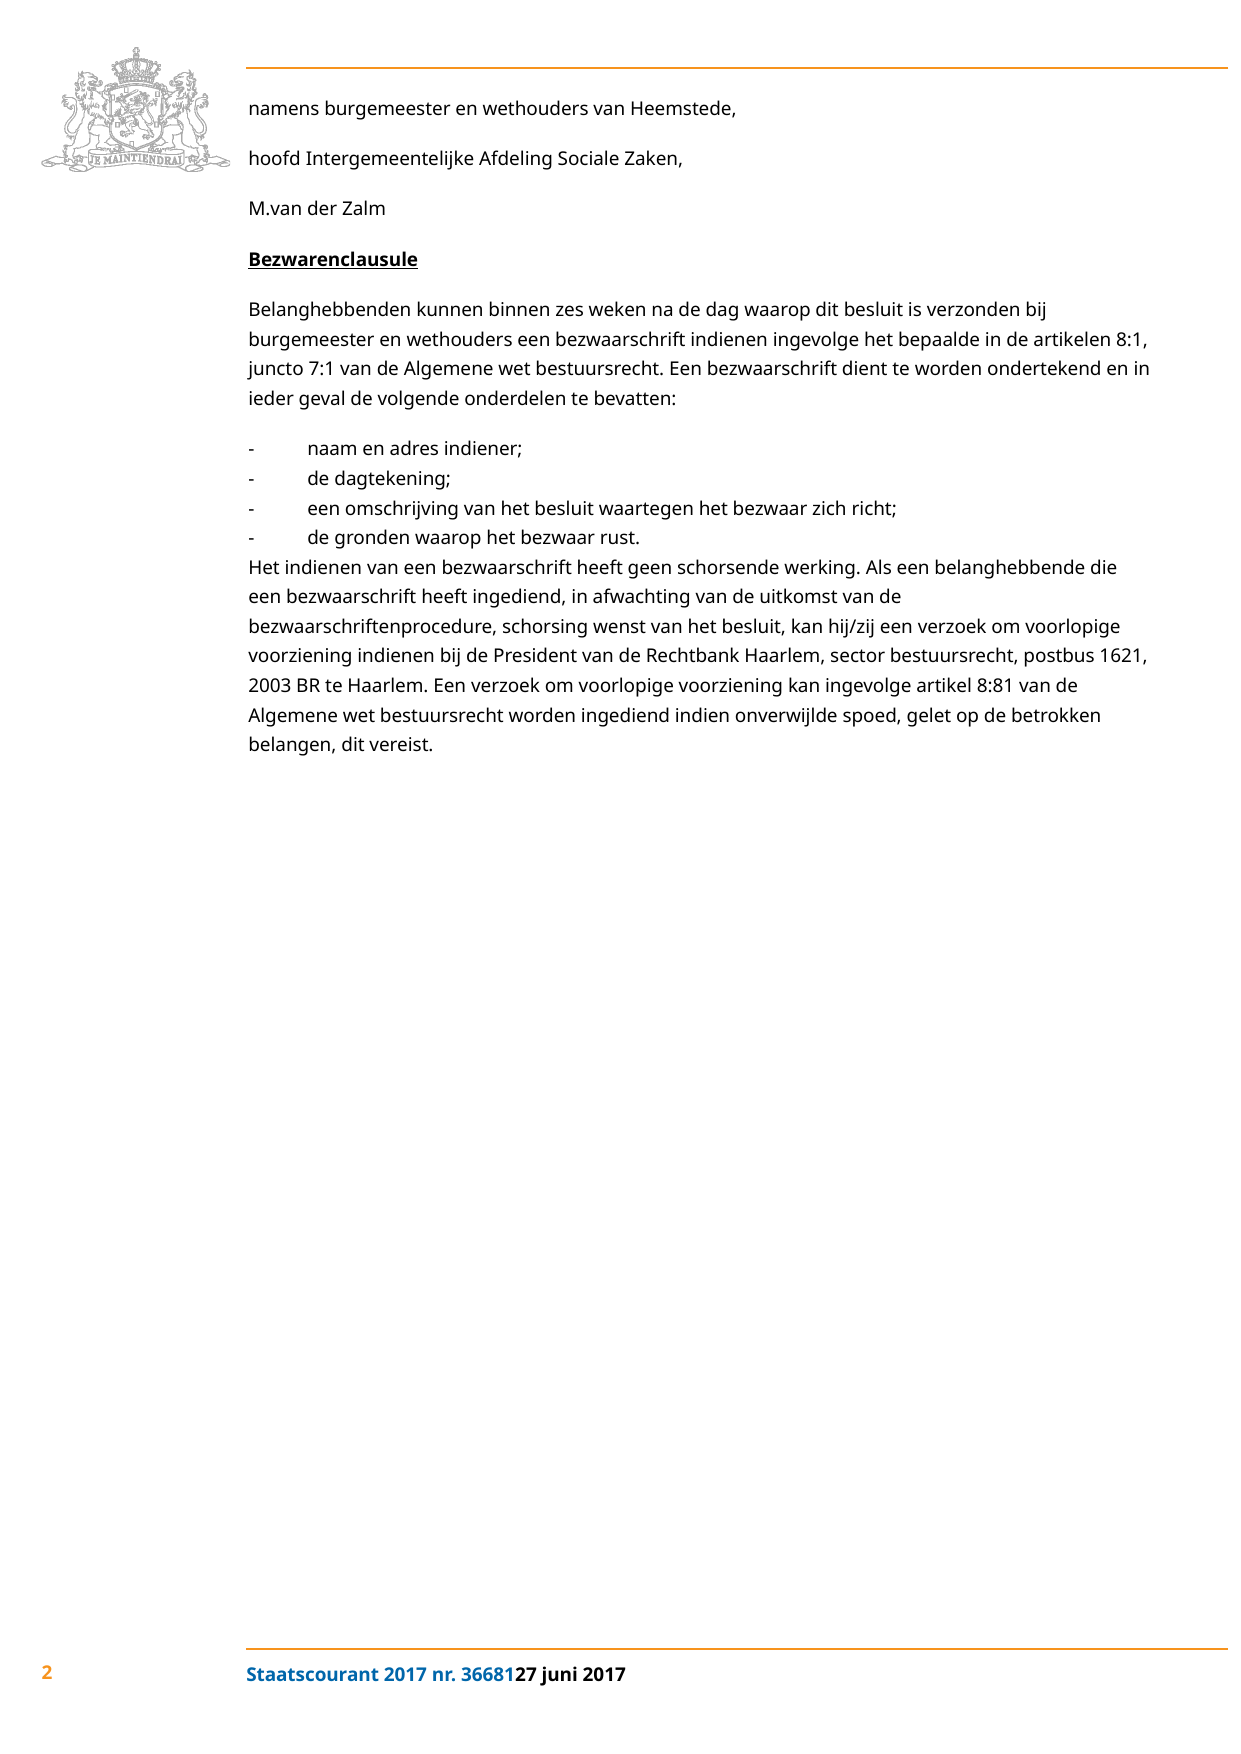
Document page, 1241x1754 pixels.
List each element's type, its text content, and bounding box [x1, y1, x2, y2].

list een omschrijving van het besluit waartegen het bezwaar zich richt; [248, 495, 1152, 521]
text Belanghebbenden kunnen binnen zes weken na de dag waarop dit besluit is verzonden bij burgemeester en wethouders een bezwaarschrift indienen ingevolge het bepaalde in de artikelen 8:1, juncto 7:1 van de Algemene wet bestuursrecht. Een bezwaarschrift dient te worden ondertekend en in ieder geval de volgende onderdelen te bevatten: [248, 296, 1152, 411]
text Bezwarenclausule [248, 246, 1152, 272]
list de dagtekening; [248, 465, 1152, 491]
list de gronden waarop het bezwaar rust. [248, 524, 1152, 550]
picture [41, 47, 231, 172]
list naam en adres indiener; [248, 436, 1152, 461]
text hoofd Intergemeentelijke Afdeling Sociale Zaken, [248, 145, 1152, 171]
text M.van der Zalm [248, 196, 1152, 221]
text namens burgemeester en wethouders van Heemstede, [248, 95, 1152, 121]
text Het indienen van een bezwaarschrift heeft geen schorsende werking. Als een belanghebbende die een bezwaarschrift heeft ingediend, in afwachting van de uitkomst van de bezwaarschriftenprocedure, schorsing wenst van het besluit, kan hij/zij een verzoek om voorlopige voorziening indienen bij de President van de Rechtbank Haarlem, sector bestuursrecht, postbus 1621, 2003 BR te Haarlem. Een verzoek om voorlopige voorziening kan ingevolge artikel 8:81 van de Algemene wet bestuursrecht worden ingediend indien onverwijlde spoed, gelet op de betrokken belangen, dit vereist. [248, 554, 1152, 757]
